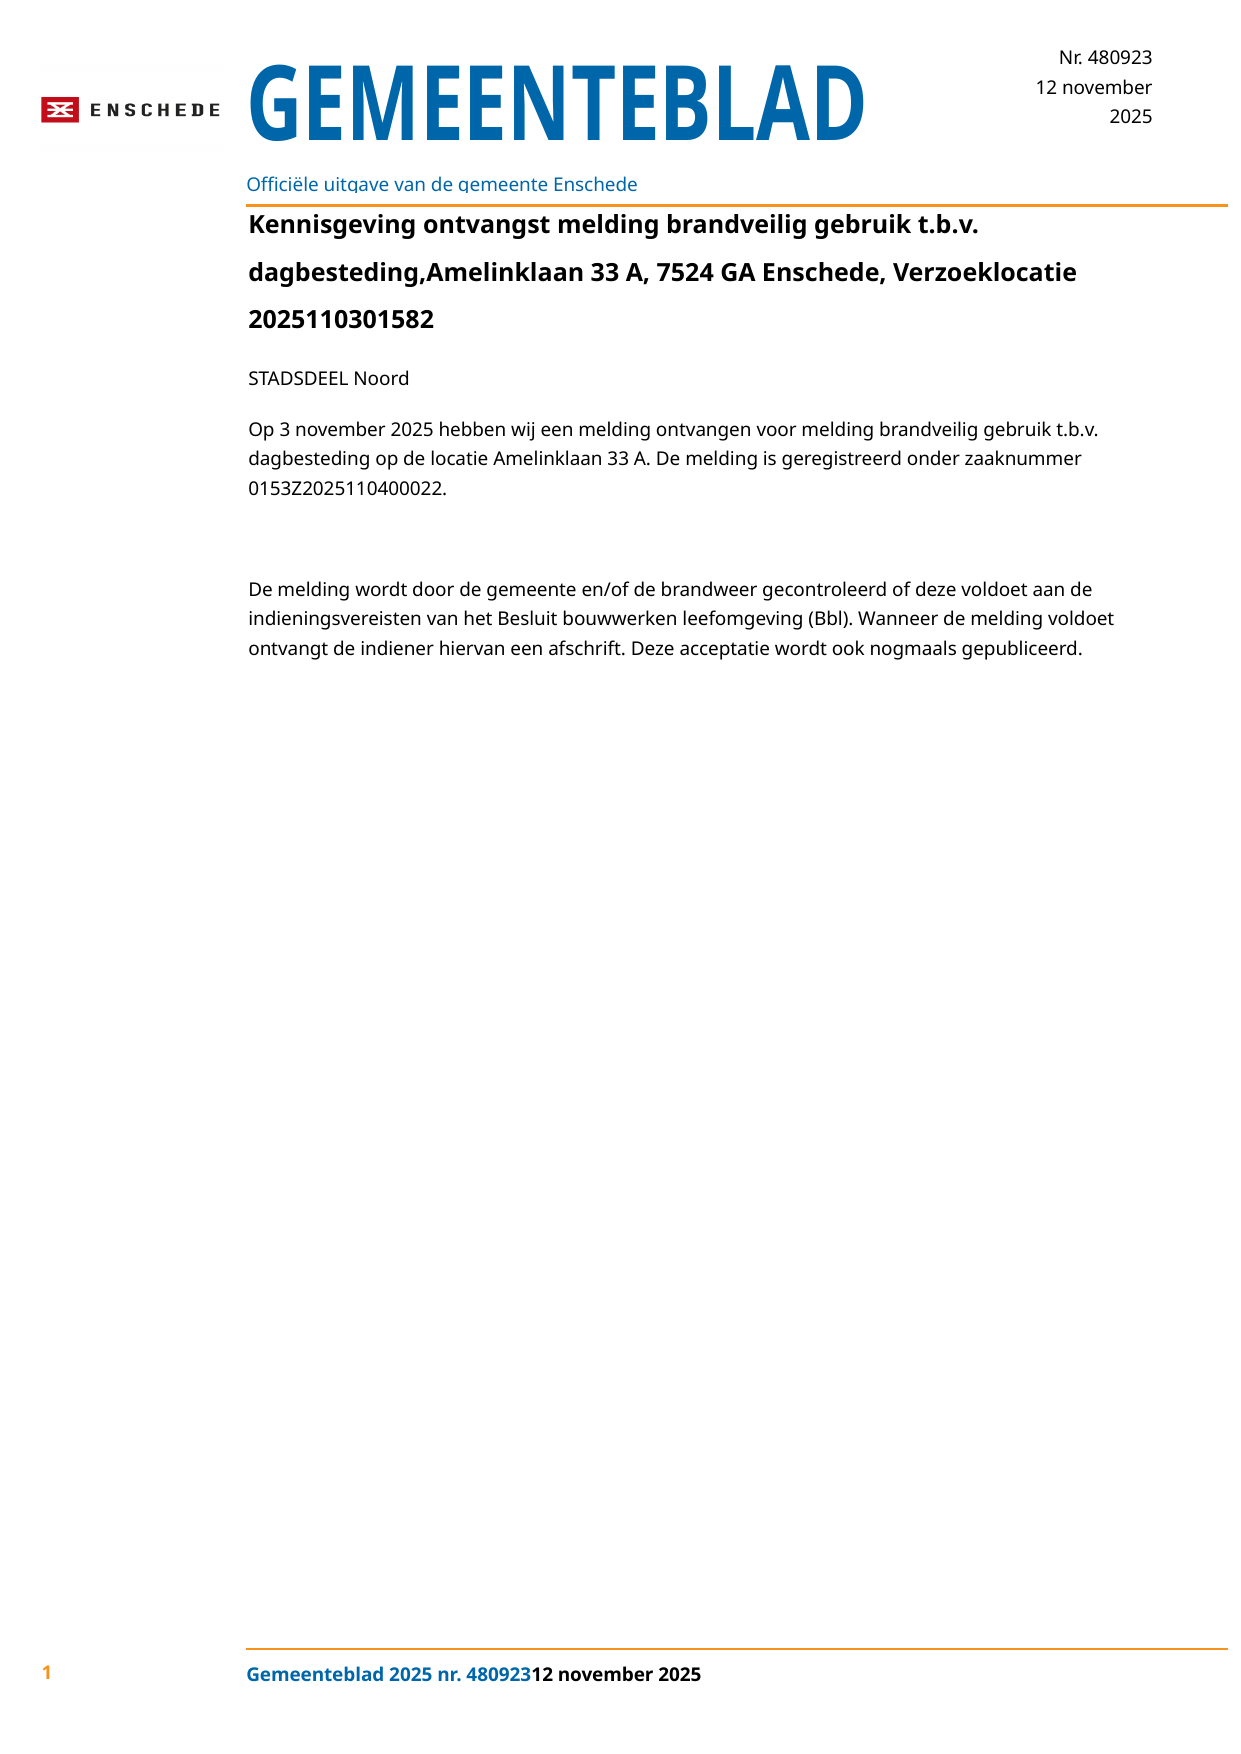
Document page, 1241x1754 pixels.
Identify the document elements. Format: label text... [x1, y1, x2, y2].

text STADSDEEL Noord [248, 366, 1152, 391]
text Kennisgeving ontvangst melding brandveilig gebruik t.b.v. dagbesteding,Amelinklaan 33 A, 7524 GA Enschede, Verzoeklocatie 2025110301582 [248, 207, 1152, 336]
picture [41, 47, 231, 172]
text De melding wordt door de gemeente en/of de brandweer gecontroleerd of deze voldoet aan de indieningsvereisten van het Besluit bouwwerken leefomgeving (Bbl). Wanneer de melding voldoet ontvangt de indiener hiervan een afschrift. Deze acceptatie wordt ook nogmaals gepubliceerd. [248, 576, 1152, 661]
text Op 3 november 2025 hebben wij een melding ontvangen voor melding brandveilig gebruik t.b.v. dagbesteding op de locatie Amelinklaan 33 A. De melding is geregistreerd onder zaaknummer 0153Z2025110400022. [248, 416, 1152, 501]
